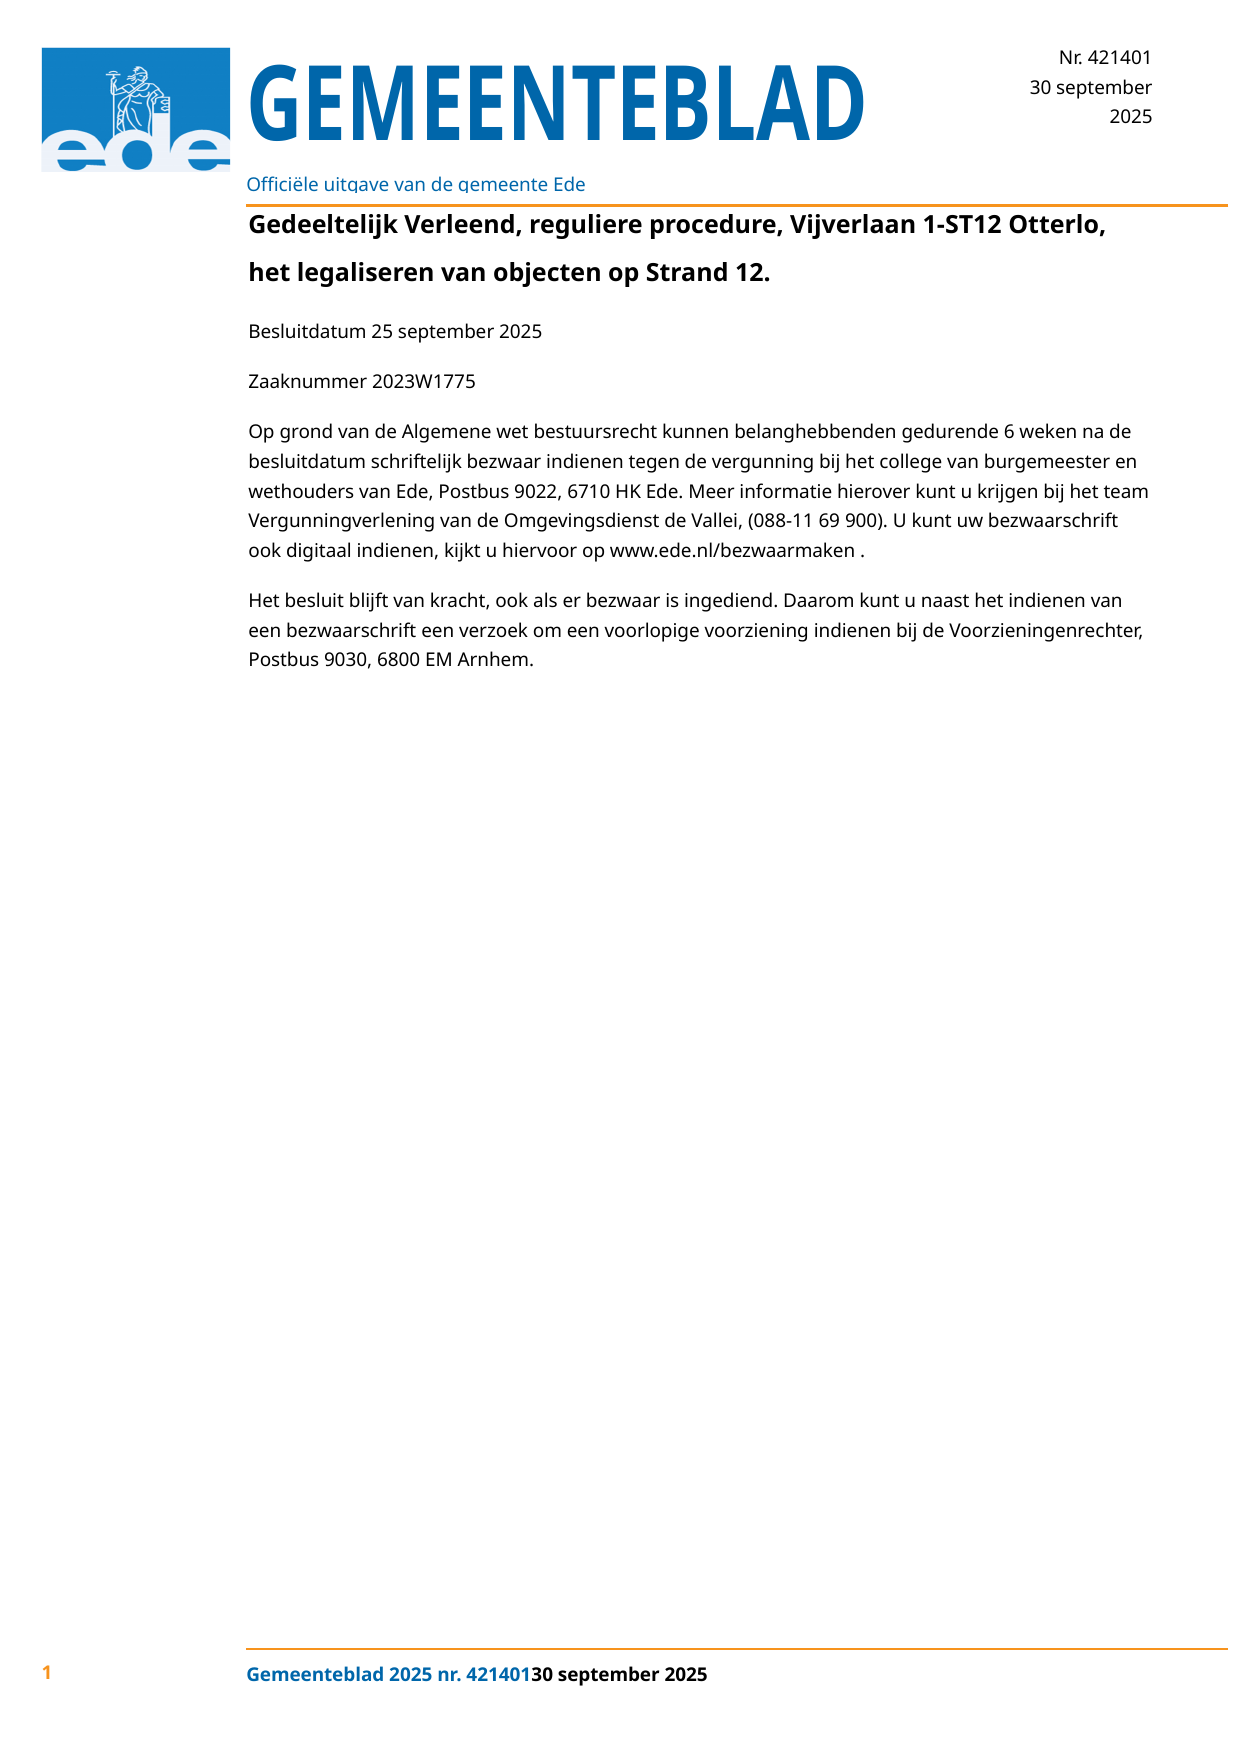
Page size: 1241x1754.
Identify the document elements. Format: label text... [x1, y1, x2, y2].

text Op grond van de Algemene wet bestuursrecht kunnen belanghebbenden gedurende 6 weken na de besluitdatum schriftelijk bezwaar indienen tegen de vergunning bij het college van burgemeester en wethouders van Ede, Postbus 9022, 6710 HK Ede. Meer informatie hierover kunt u krijgen bij het team Vergunningverlening van de Omgevingsdienst de Vallei, (088-11 69 900). U kunt uw bezwaarschrift ook digitaal indienen, kijkt u hiervoor op www.ede.nl/bezwaarmaken . [248, 419, 1152, 563]
picture [41, 47, 231, 172]
text Gedeeltelijk Verleend, reguliere procedure, Vijverlaan 1-ST12 Otterlo, het legaliseren van objecten op Strand 12. [248, 207, 1152, 288]
text Het besluit blijft van kracht, ook als er bezwaar is ingediend. Daarom kunt u naast het indienen van een bezwaarschrift een verzoek om een voorlopige voorziening indienen bij de Voorzieningenrechter, Postbus 9030, 6800 EM Arnhem. [248, 587, 1152, 672]
text Besluitdatum 25 september 2025 [248, 318, 1152, 344]
text Zaaknummer 2023W1775 [248, 368, 1152, 394]
